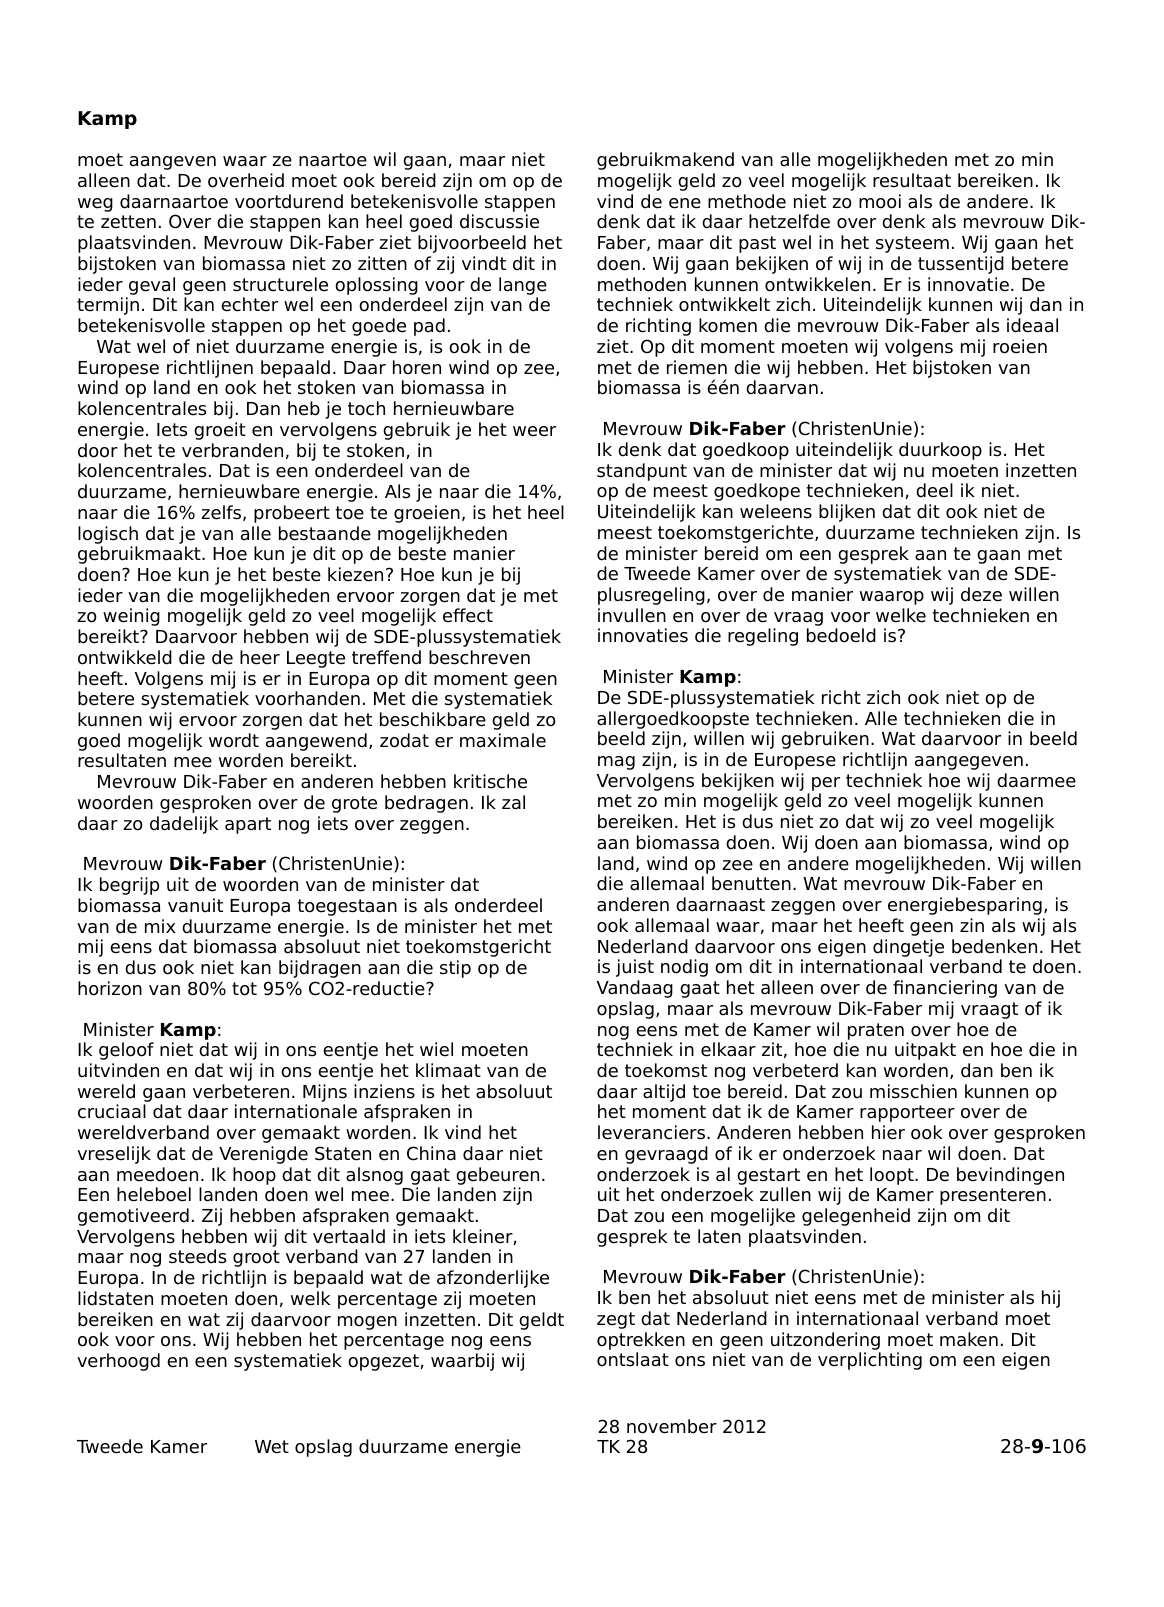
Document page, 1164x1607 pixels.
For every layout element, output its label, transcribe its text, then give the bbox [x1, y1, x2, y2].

text Ik begrijp uit de woorden van de minister dat biomassa vanuit Europa toegestaan is als onderdeel van de mix duurzame energie. Is de minister het met mij eens dat biomassa absoluut niet toekomstgericht is en dus ook niet kan bijdragen aan die stip op de horizon van 80% tot 95% CO2-reductie? [77, 875, 567, 999]
text Mevrouw Dik-Faber en anderen hebben kritische woorden gesproken over de grote bedragen. Ik zal daar zo dadelijk apart nog iets over zeggen. [77, 772, 567, 834]
text Mevrouw Dik-Faber (ChristenUnie): [77, 854, 567, 875]
text Minister Kamp: [77, 1019, 567, 1040]
text Wat wel of niet duurzame energie is, is ook in de Europese richtlijnen bepaald. Daar horen wind op zee, wind op land en ook het stoken van biomassa in kolencentrales bij. Dan heb je toch hernieuwbare energie. Iets groeit en vervolgens gebruik je het weer door het te verbranden, bij te stoken, in kolencentrales. Dat is een onderdeel van de duurzame, hernieuwbare energie. Als je naar die 14%, naar die 16% zelfs, probeert toe te groeien, is het heel logisch dat je van alle bestaande mogelijkheden gebruikmaakt. Hoe kun je dit op de beste manier doen? Hoe kun je het beste kiezen? Hoe kun je bij ieder van die mogelijkheden ervoor zorgen dat je met zo weinig mogelijk geld zo veel mogelijk effect bereikt? Daarvoor hebben wij de SDE-plussystematiek ontwikkeld die de heer Leegte treffend beschreven heeft. Volgens mij is er in Europa op dit moment geen betere systematiek voorhanden. Met die systematiek kunnen wij ervoor zorgen dat het beschikbare geld zo goed mogelijk wordt aangewend, zodat er maximale resultaten mee worden bereikt. [77, 337, 567, 772]
text Minister Kamp: [596, 667, 1087, 688]
text Ik ben het absoluut niet eens met de minister als hij zegt dat Nederland in internationaal verband moet optrekken en geen uitzondering moet maken. Dit ontslaat ons niet van de verplichting om een eigen [596, 1288, 1087, 1371]
text Mevrouw Dik-Faber (ChristenUnie): [596, 1267, 1087, 1288]
text Ik denk dat goedkoop uiteindelijk duurkoop is. Het standpunt van de minister dat wij nu moeten inzetten op de meest goedkope technieken, deel ik niet. Uiteindelijk kan weleens blijken dat dit ook niet de meest toekomstgerichte, duurzame technieken zijn. Is de minister bereid om een gesprek aan te gaan met de Tweede Kamer over de systematiek van de SDE-plusregeling, over de manier waarop wij deze willen invullen en over de vraag voor welke technieken en innovaties die regeling bedoeld is? [596, 440, 1087, 647]
text De SDE-plussystematiek richt zich ook niet op de allergoedkoopste technieken. Alle technieken die in beeld zijn, willen wij gebruiken. Wat daarvoor in beeld mag zijn, is in de Europese richtlijn aangegeven. Vervolgens bekijken wij per techniek hoe wij daarmee met zo min mogelijk geld zo veel mogelijk kunnen bereiken. Het is dus niet zo dat wij zo veel mogelijk aan biomassa doen. Wij doen aan biomassa, wind op land, wind op zee en andere mogelijkheden. Wij willen die allemaal benutten. Wat mevrouw Dik-Faber en anderen daarnaast zeggen over energiebesparing, is ook allemaal waar, maar het heeft geen zin als wij als Nederland daarvoor ons eigen dingetje bedenken. Het is juist nodig om dit in internationaal verband te doen. Vandaag gaat het alleen over de financiering van de opslag, maar als mevrouw Dik-Faber mij vraagt of ik nog eens met de Kamer wil praten over hoe de techniek in elkaar zit, hoe die nu uitpakt en hoe die in de toekomst nog verbeterd kan worden, dan ben ik daar altijd toe bereid. Dat zou misschien kunnen op het moment dat ik de Kamer rapporteer over de leveranciers. Anderen hebben hier ook over gesproken en gevraagd of ik er onderzoek naar wil doen. Dat onderzoek is al gestart en het loopt. De bevindingen uit het onderzoek zullen wij de Kamer presenteren. Dat zou een mogelijke gelegenheid zijn om dit gesprek te laten plaatsvinden. [596, 688, 1087, 1247]
text gebruikmakend van alle mogelijkheden met zo min mogelijk geld zo veel mogelijk resultaat bereiken. Ik vind de ene methode niet zo mooi als de andere. Ik denk dat ik daar hetzelfde over denk als mevrouw Dik-Faber, maar dit past wel in het systeem. Wij gaan het doen. Wij gaan bekijken of wij in de tussentijd betere methoden kunnen ontwikkelen. Er is innovatie. De techniek ontwikkelt zich. Uiteindelijk kunnen wij dan in de richting komen die mevrouw Dik-Faber als ideaal ziet. Op dit moment moeten wij volgens mij roeien met de riemen die wij hebben. Het bijstoken van biomassa is één daarvan. [596, 150, 1087, 399]
text moet aangeven waar ze naartoe wil gaan, maar niet alleen dat. De overheid moet ook bereid zijn om op de weg daarnaartoe voortdurend betekenisvolle stappen te zetten. Over die stappen kan heel goed discussie plaatsvinden. Mevrouw Dik-Faber ziet bijvoorbeeld het bijstoken van biomassa niet zo zitten of zij vindt dit in ieder geval geen structurele oplossing voor de lange termijn. Dit kan echter wel een onderdeel zijn van de betekenisvolle stappen op het goede pad. [77, 150, 567, 337]
text Ik geloof niet dat wij in ons eentje het wiel moeten uitvinden en dat wij in ons eentje het klimaat van de wereld gaan verbeteren. Mijns inziens is het absoluut cruciaal dat daar internationale afspraken in wereldverband over gemaakt worden. Ik vind het vreselijk dat de Verenigde Staten en China daar niet aan meedoen. Ik hoop dat dit alsnog gaat gebeuren. Een heleboel landen doen wel mee. Die landen zijn gemotiveerd. Zij hebben afspraken gemaakt. Vervolgens hebben wij dit vertaald in iets kleiner, maar nog steeds groot verband van 27 landen in Europa. In de richtlijn is bepaald wat de afzonderlijke lidstaten moeten doen, welk percentage zij moeten bereiken en wat zij daarvoor mogen inzetten. Dit geldt ook voor ons. Wij hebben het percentage nog eens verhoogd en een systematiek opgezet, waarbij wij [77, 1040, 567, 1372]
text Mevrouw Dik-Faber (ChristenUnie): [596, 419, 1087, 440]
